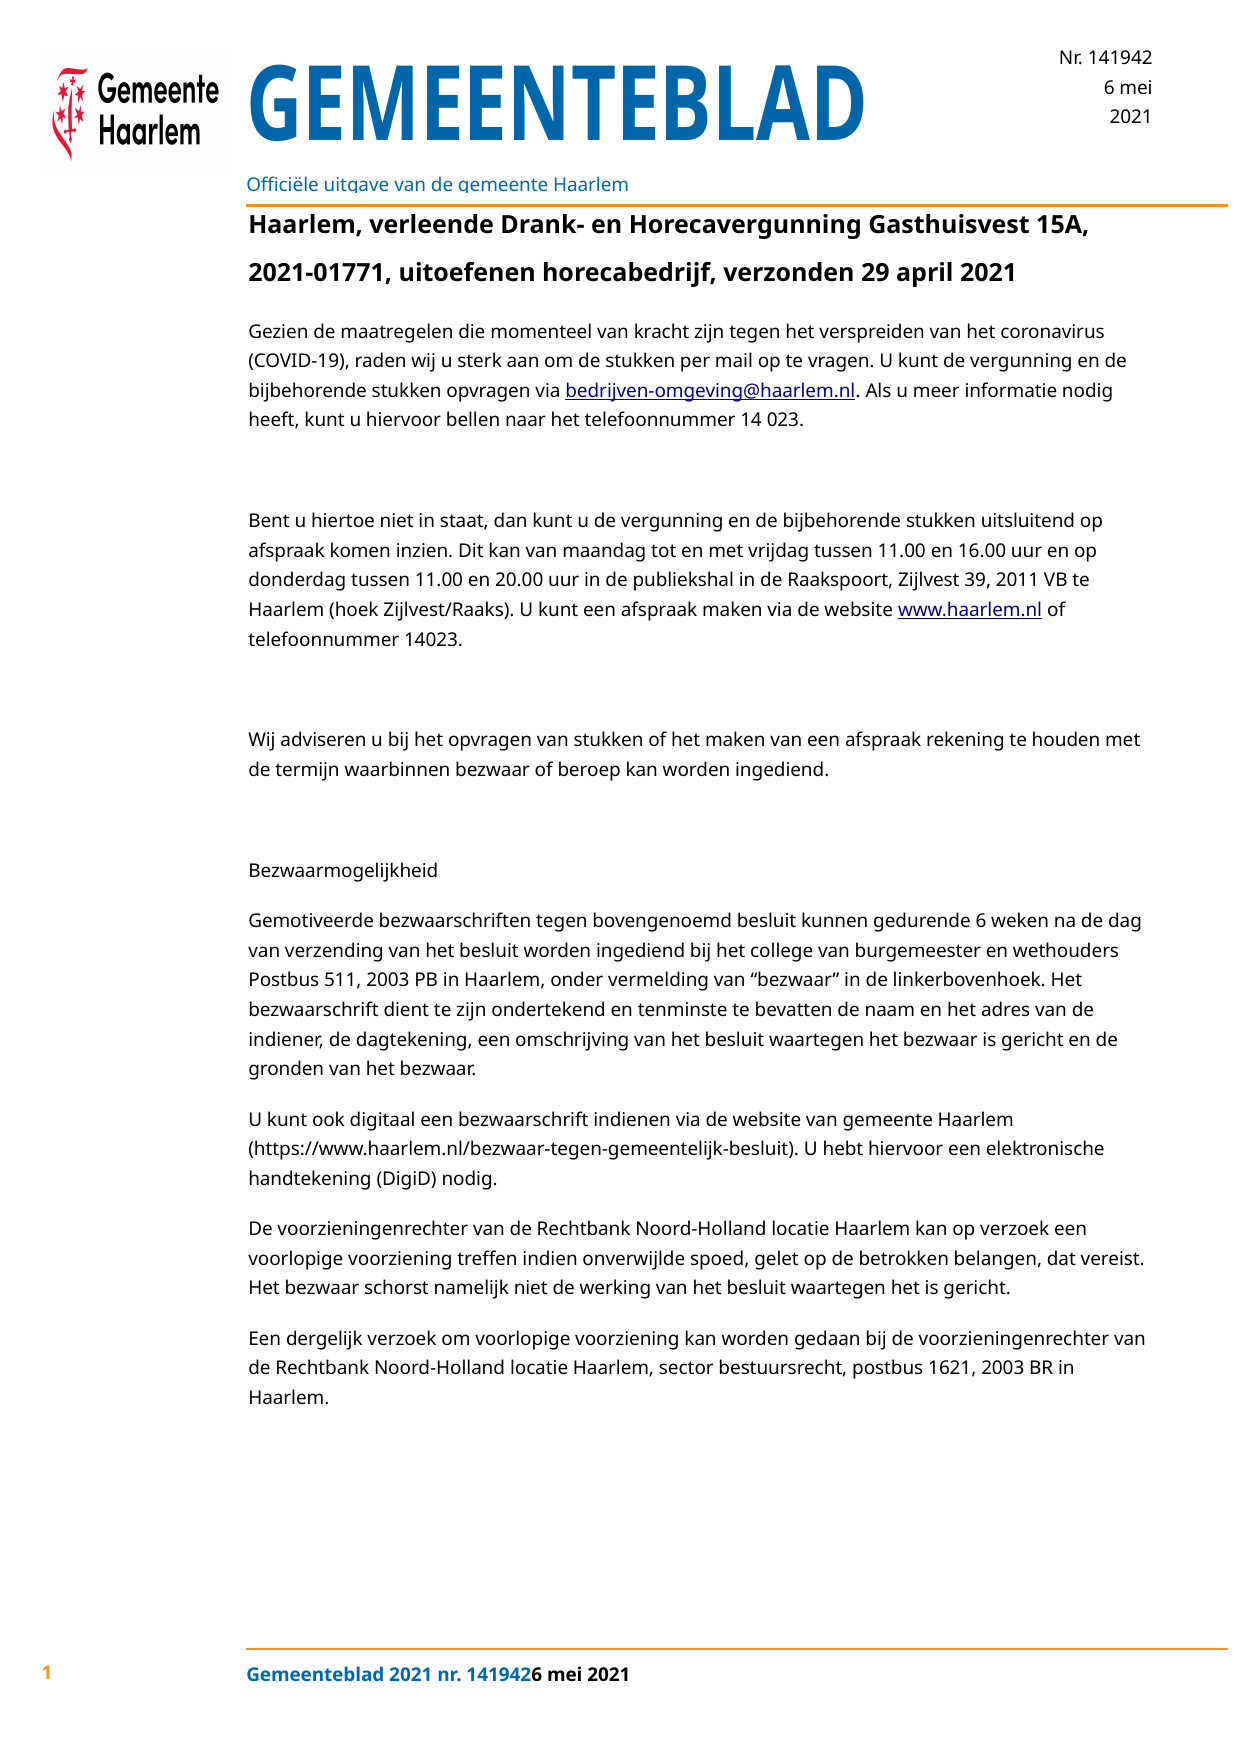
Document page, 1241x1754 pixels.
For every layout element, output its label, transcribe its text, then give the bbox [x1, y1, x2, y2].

text U kunt ook digitaal een bezwaarschrift indienen via de website van gemeente Haarlem (https://www.haarlem.nl/bezwaar-tegen-gemeentelijk-besluit). U hebt hiervoor een elektronische handtekening (DigiD) nodig. [248, 1106, 1152, 1191]
text Wij adviseren u bij het opvragen van stukken of het maken van een afspraak rekening te houden met de termijn waarbinnen bezwaar of beroep kan worden ingediend. [248, 727, 1152, 782]
picture [41, 47, 231, 172]
text De voorzieningenrechter van de Rechtbank Noord-Holland locatie Haarlem kan op verzoek een voorlopige voorziening treffen indien onverwijlde spoed, gelet op de betrokken belangen, dat vereist. Het bezwaar schorst namelijk niet de werking van het besluit waartegen het is gericht. [248, 1215, 1152, 1300]
text Haarlem, verleende Drank- en Horecavergunning Gasthuisvest 15A, 2021-01771, uitoefenen horecabedrijf, verzonden 29 april 2021 [248, 207, 1152, 288]
text Een dergelijk verzoek om voorlopige voorziening kan worden gedaan bij de voorzieningenrechter van de Rechtbank Noord-Holland locatie Haarlem, sector bestuursrecht, postbus 1621, 2003 BR in Haarlem. [248, 1325, 1152, 1410]
text Bent u hiertoe niet in staat, dan kunt u de vergunning en de bijbehorende stukken uitsluitend op afspraak komen inzien. Dit kan van maandag tot en met vrijdag tussen 11.00 en 16.00 uur en op donderdag tussen 11.00 en 20.00 uur in de publiekshal in de Raakspoort, Zijlvest 39, 2011 VB te Haarlem (hoek Zijlvest/Raaks). U kunt een afspraak maken via de website www.haarlem.nl of telefoonnummer 14023. [248, 507, 1152, 652]
text Bezwaarmogelijkheid [248, 857, 1152, 883]
text Gemotiveerde bezwaarschriften tegen bovengenoemd besluit kunnen gedurende 6 weken na de dag van verzending van het besluit worden ingediend bij het college van burgemeester en wethouders Postbus 511, 2003 PB in Haarlem, onder vermelding van “bezwaar” in de linkerbovenhoek. Het bezwaarschrift dient te zijn ondertekend en tenminste te bevatten de naam en het adres van de indiener, de dagtekening, een omschrijving van het besluit waartegen het bezwaar is gericht en de gronden van het bezwaar. [248, 907, 1152, 1081]
text Gezien de maatregelen die momenteel van kracht zijn tegen het verspreiden van het coronavirus (COVID-19), raden wij u sterk aan om de stukken per mail op te vragen. U kunt de vergunning en de bijbehorende stukken opvragen via bedrijven-omgeving@haarlem.nl. Als u meer informatie nodig heeft, kunt u hiervoor bellen naar het telefoonnummer 14 023. [248, 318, 1152, 432]
